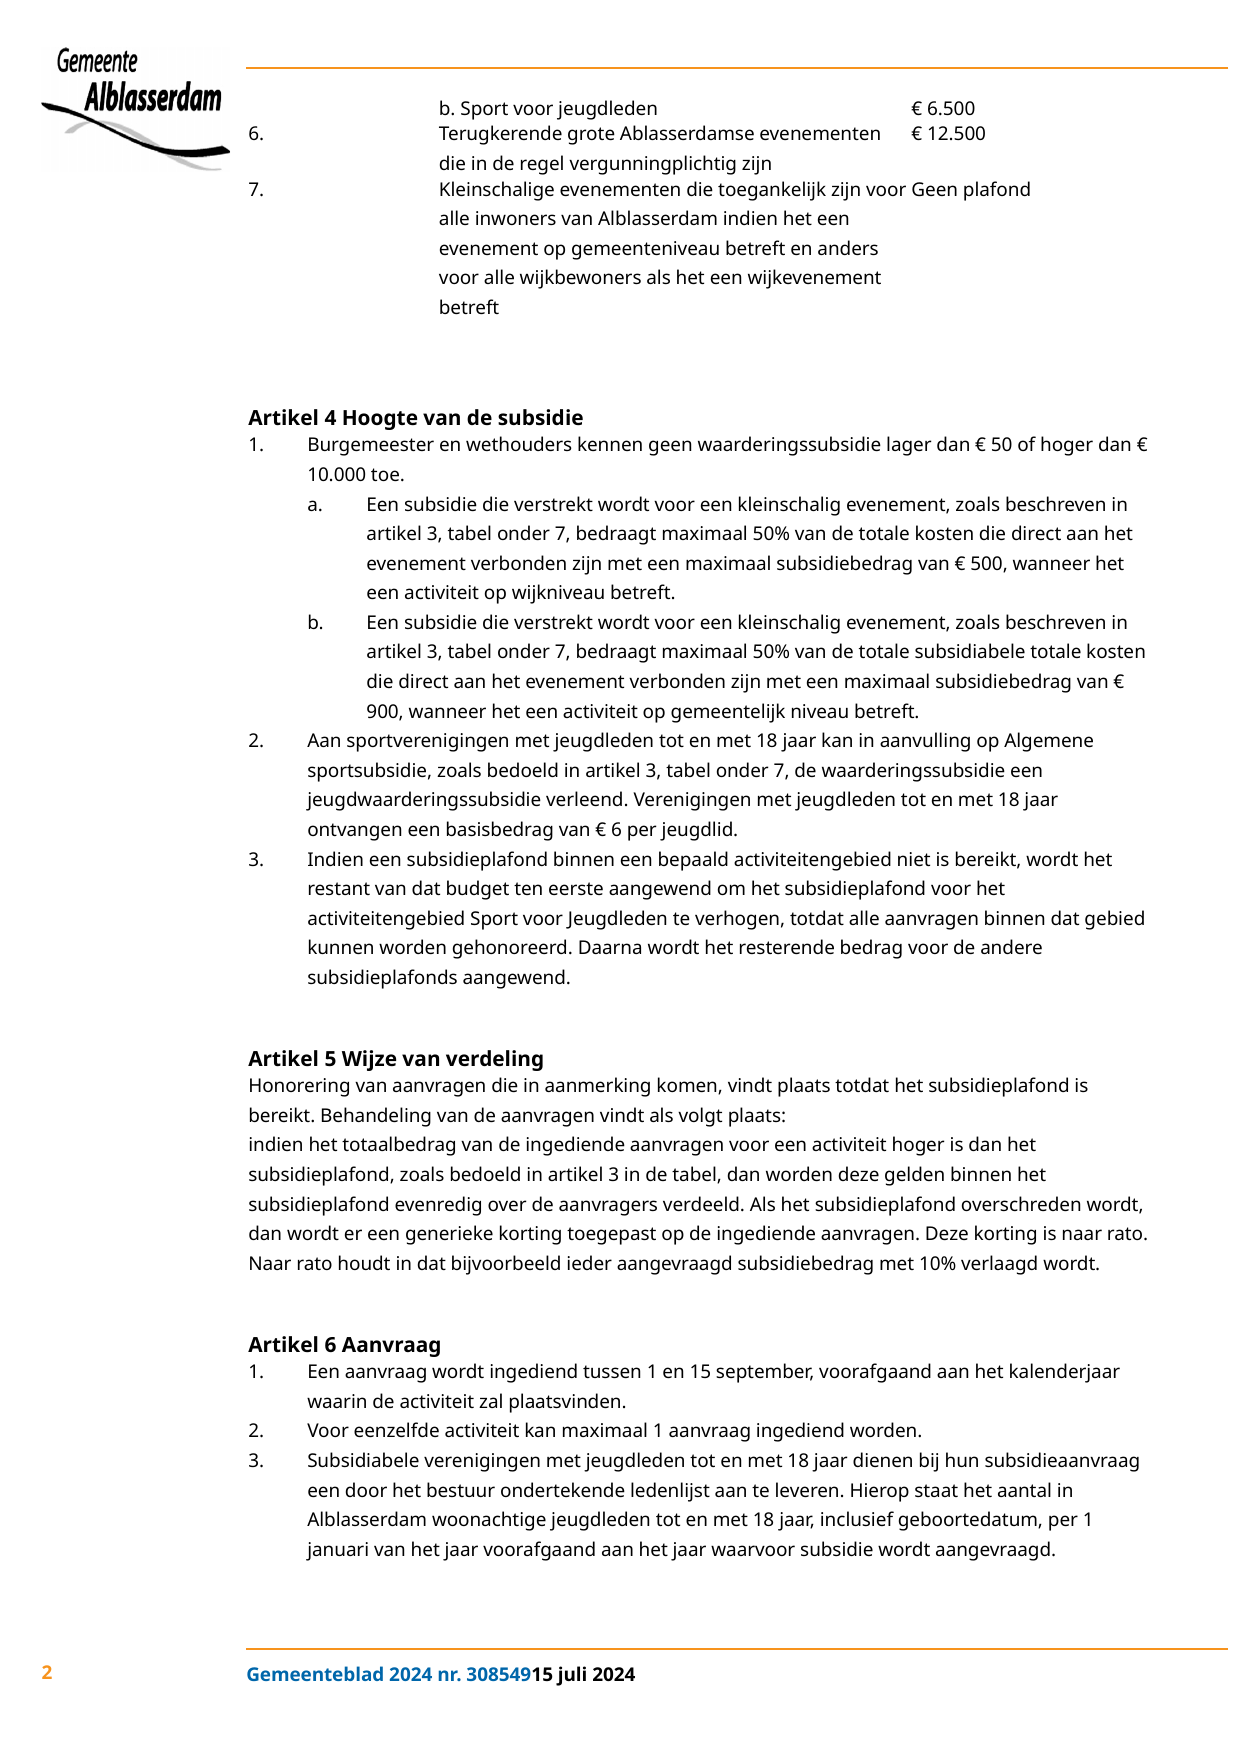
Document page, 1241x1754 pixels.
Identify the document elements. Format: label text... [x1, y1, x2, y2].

table_cell Kleinschalige evenementen die toegankelijk zijn voor alle inwoners van Alblasserdam indien het een evenement op gemeenteniveau betreft en anders voor alle wijkbewoners als het een wijkevenement betreft [439, 176, 911, 320]
list Subsidiabele verenigingen met jeugdleden tot en met 18 jaar dienen bij hun subsidieaanvraag een door het bestuur ondertekende ledenlijst aan te leveren. Hierop staat het aantal in Alblasserdam woonachtige jeugdleden tot en met 18 jaar, inclusief geboortedatum, per 1 januari van het jaar voorafgaand aan het jaar waarvoor subsidie wordt aangevraagd. [248, 1447, 1152, 1562]
table_cell 6. [248, 121, 439, 176]
text Artikel 4 Hoogte van de subsidie [248, 403, 1152, 432]
text indien het totaalbedrag van de ingediende aanvragen voor een activiteit hoger is dan het subsidieplafond, zoals bedoeld in artikel 3 in de tabel, dan worden deze gelden binnen het subsidieplafond evenredig over de aanvragers verdeeld. Als het subsidieplafond overschreden wordt, dan wordt er een generieke korting toegepast op de ingediende aanvragen. Deze korting is naar rato. Naar rato houdt in dat bijvoorbeeld ieder aangevraagd subsidiebedrag met 10% verlaagd wordt. [248, 1132, 1152, 1276]
table_cell 7. [248, 176, 439, 320]
list Indien een subsidieplafond binnen een bepaald activiteitengebied niet is bereikt, wordt het restant van dat budget ten eerste aangewend om het subsidieplafond voor het activiteitengebied Sport voor Jeugdleden te verhogen, totdat alle aanvragen binnen dat gebied kunnen worden gehonoreerd. Daarna wordt het resterende bedrag voor de andere subsidieplafonds aangewend. [248, 846, 1152, 990]
list Voor eenzelfde activiteit kan maximaal 1 aanvraag ingediend worden. [248, 1418, 1152, 1443]
table_cell Geen plafond [911, 176, 1152, 320]
text Artikel 5 Wijze van verdeling [248, 1044, 1152, 1072]
table_cell € 12.500 [911, 121, 1152, 176]
list Aan sportverenigingen met jeugdleden tot en met 18 jaar kan in aanvulling op Algemene sportsubsidie, zoals bedoeld in artikel 3, tabel onder 7, de waarderingssubsidie een jeugdwaarderingssubsidie verleend. Verenigingen met jeugdleden tot en met 18 jaar ontvangen een basisbedrag van € 6 per jeugdlid. [248, 727, 1152, 842]
table_cell Terugkerende grote Ablasserdamse evenementen die in de regel vergunningplichtig zijn [439, 121, 911, 176]
list Een aanvraag wordt ingediend tussen 1 en 15 september, voorafgaand aan het kalenderjaar waarin de activiteit zal plaatsvinden. [248, 1358, 1152, 1414]
table_cell b. Sport voor jeugdleden [439, 95, 911, 121]
table_cell € 6.500 [911, 95, 1152, 121]
picture [41, 47, 231, 172]
list Een subsidie die verstrekt wordt voor een kleinschalig evenement, zoals beschreven in artikel 3, tabel onder 7, bedraagt maximaal 50% van de totale subsidiabele totale kosten die direct aan het evenement verbonden zijn met een maximaal subsidiebedrag van € 900, wanneer het een activiteit op gemeentelijk niveau betreft. [307, 609, 1152, 723]
text Artikel 6 Aanvraag [248, 1330, 1152, 1358]
list Een subsidie die verstrekt wordt voor een kleinschalig evenement, zoals beschreven in artikel 3, tabel onder 7, bedraagt maximaal 50% van de totale kosten die direct aan het evenement verbonden zijn met een maximaal subsidiebedrag van € 500, wanneer het een activiteit op wijkniveau betreft. [307, 491, 1152, 605]
table_cell [248, 95, 439, 121]
list Burgemeester en wethouders kennen geen waarderingssubsidie lager dan € 50 of hoger dan € 10.000 toe. [248, 432, 1152, 487]
text Honorering van aanvragen die in aanmerking komen, vindt plaats totdat het subsidieplafond is bereikt. Behandeling van de aanvragen vindt als volgt plaats: [248, 1072, 1152, 1128]
